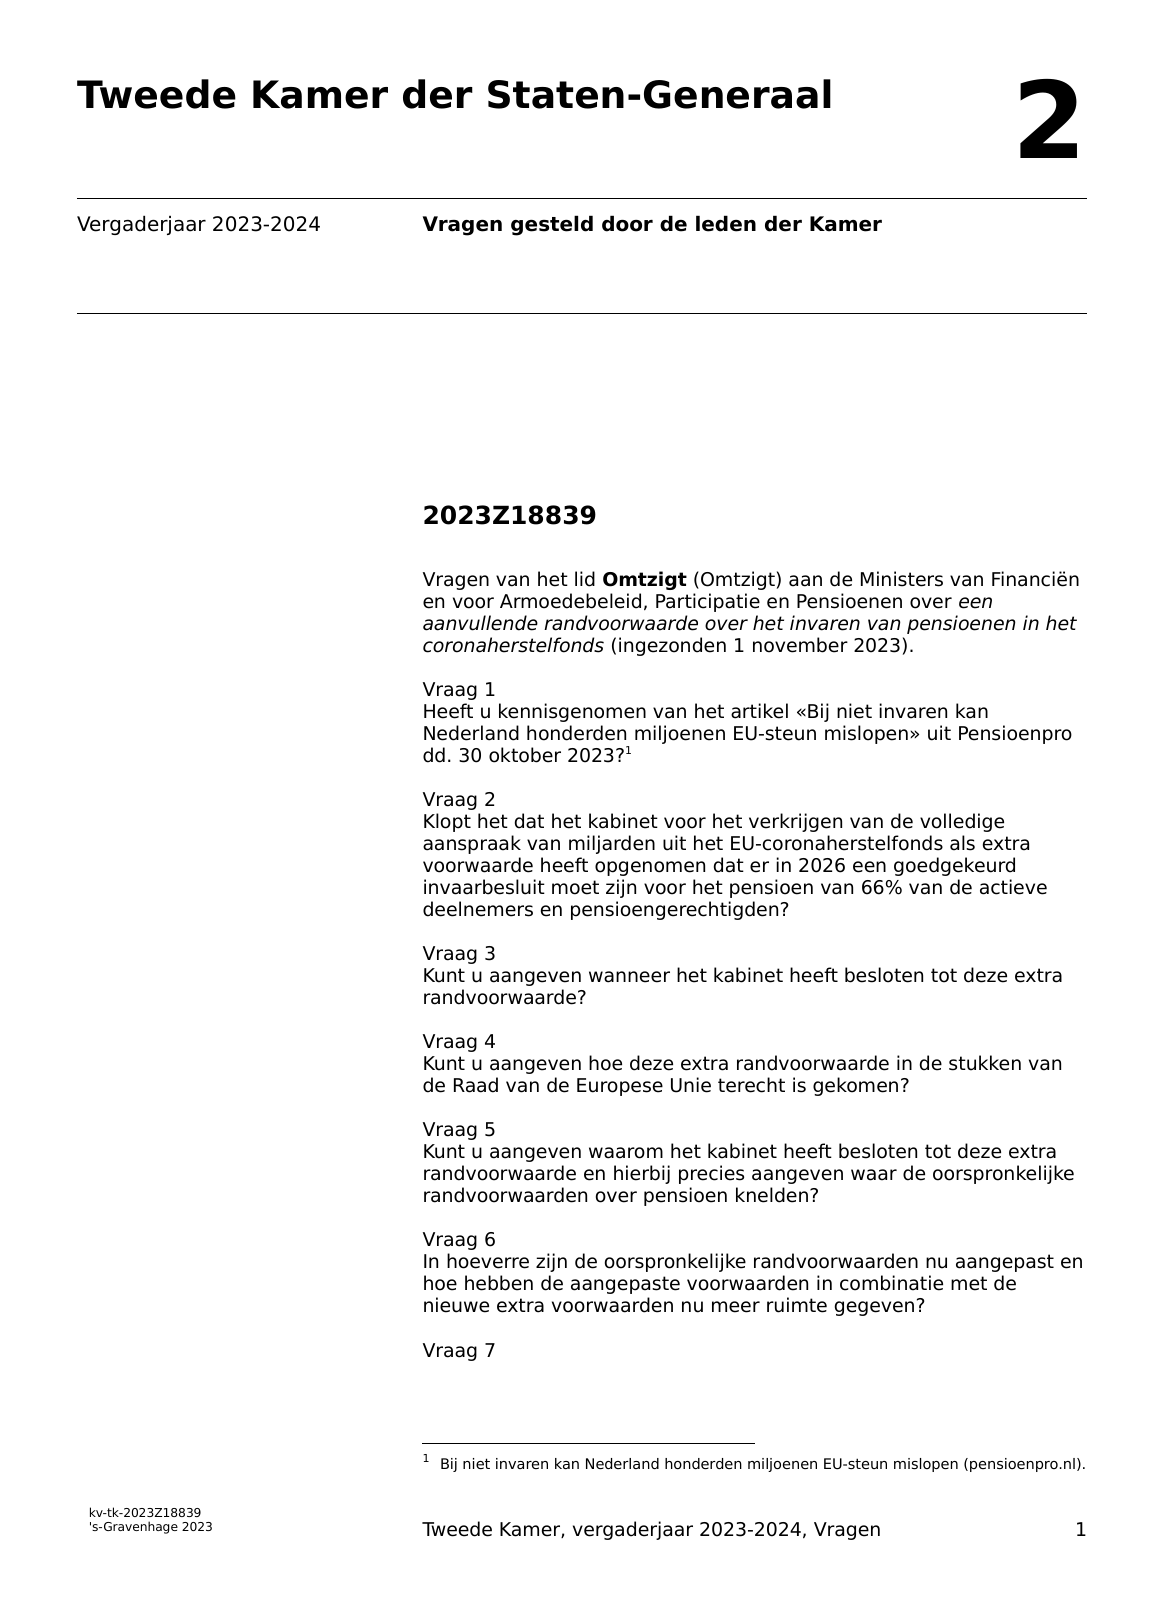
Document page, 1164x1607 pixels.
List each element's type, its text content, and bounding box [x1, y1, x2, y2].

text Bij niet invaren kan Nederland honderden miljoenen EU-steun mislopen (pensioenpro.nl). [422, 1452, 1087, 1474]
text Vraag 3 [422, 943, 1087, 965]
table_header Tweede Kamer der Staten-Generaal [77, 59, 886, 198]
text Vraag 4 [422, 1031, 1087, 1053]
text Kunt u aangeven wanneer het kabinet heeft besloten tot deze extra randvoorwaarde? [422, 965, 1087, 1009]
table_cell Vragen gesteld door de leden der Kamer [422, 199, 1087, 313]
text kv-tk-2023Z18839 [88, 1506, 323, 1520]
table_cell Vergaderjaar 2023-2024 [77, 199, 422, 313]
text Heeft u kennisgenomen van het artikel «Bij niet invaren kan Nederland honderden miljoenen EU-steun mislopen» uit Pensioenpro dd. 30 oktober 2023? [422, 701, 1087, 767]
text Vraag 1 [422, 679, 1087, 701]
text 's-Gravenhage 2023 [88, 1520, 323, 1534]
text In hoeverre zijn de oorspronkelijke randvoorwaarden nu aangepast en hoe hebben de aangepaste voorwaarden in combinatie met de nieuwe extra voorwaarden nu meer ruimte gegeven? [422, 1251, 1087, 1317]
text Vragen van het lid Omtzigt (Omtzigt) aan de Ministers van Financiën en voor Armoedebeleid, Participatie en Pensioenen over een aanvullende randvoorwaarde over het invaren van pensioenen in het coronaherstelfonds (ingezonden 1 november 2023). [422, 569, 1087, 657]
text Vraag 2 [422, 789, 1087, 811]
text Vraag 5 [422, 1119, 1087, 1141]
text Vraag 7 [422, 1339, 1087, 1361]
text Kunt u aangeven hoe deze extra randvoorwaarde in de stukken van de Raad van de Europese Unie terecht is gekomen? [422, 1053, 1087, 1097]
table_header 2 [886, 59, 1087, 198]
text Kunt u aangeven waarom het kabinet heeft besloten tot deze extra randvoorwaarde en hierbij precies aangeven waar de oorspronkelijke randvoorwaarden over pensioen knelden? [422, 1141, 1087, 1207]
text Vraag 6 [422, 1229, 1087, 1251]
text Klopt het dat het kabinet voor het verkrijgen van de volledige aanspraak van miljarden uit het EU-coronaherstelfonds als extra voorwaarde heeft opgenomen dat er in 2026 een goedgekeurd invaarbesluit moet zijn voor het pensioen van 66% van de actieve deelnemers en pensioengerechtigden? [422, 811, 1087, 921]
text 2023Z18839 [422, 501, 1087, 531]
